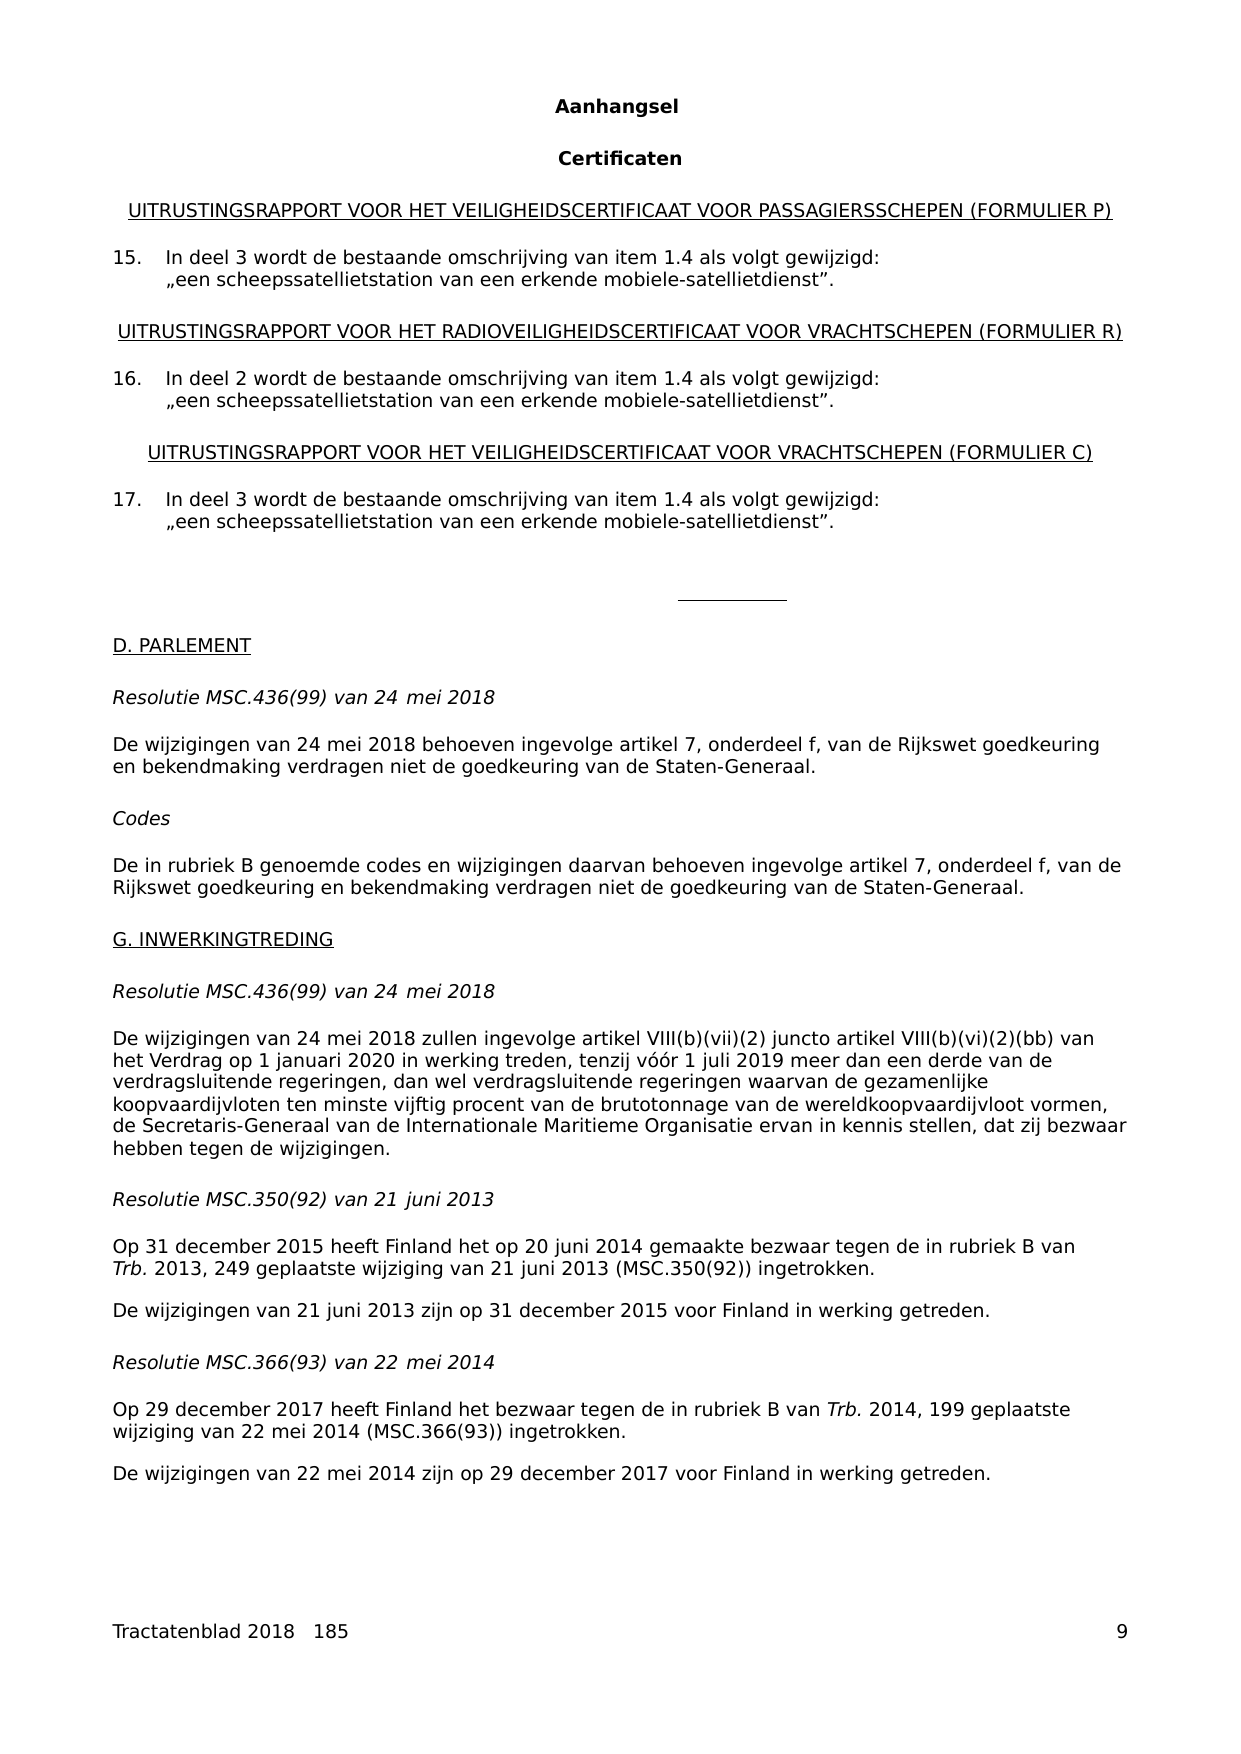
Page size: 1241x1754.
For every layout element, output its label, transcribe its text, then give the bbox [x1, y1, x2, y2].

text Op 31 december 2015 heeft Finland het op 20 juni 2014 gemaakte bezwaar tegen de in rubriek B van Trb. 2013, 249 geplaatste wijziging van 21 juni 2013 (MSC.350(92)) ingetrokken. [112, 1236, 1128, 1280]
text 16. In deel 2 wordt de bestaande omschrijving van item 1.4 als volgt gewijzigd: [112, 368, 1128, 390]
text „een scheepssatellietstation van een erkende mobiele-satellietdienst”. [165, 390, 1128, 412]
text De wijzigingen van 21 juni 2013 zijn op 31 december 2015 voor Finland in werking getreden. [112, 1300, 1128, 1322]
text De wijzigingen van 22 mei 2014 zijn op 29 december 2017 voor Finland in werking getreden. [112, 1463, 1128, 1485]
subtitle Resolutie MSC.366(93) van 22 mei 2014 [112, 1352, 1128, 1374]
subtitle G. INWERKINGTREDING [112, 928, 1128, 951]
subtitle UITRUSTINGSRAPPORT VOOR HET VEILIGHEIDSCERTIFICAAT VOOR VRACHTSCHEPEN (FORMULIER C) [112, 442, 1128, 464]
subtitle Resolutie MSC.436(99) van 24 mei 2018 [112, 687, 1128, 709]
text 17. In deel 3 wordt de bestaande omschrijving van item 1.4 als volgt gewijzigd: [112, 489, 1128, 511]
subtitle D. PARLEMENT [112, 635, 1128, 657]
text De in rubriek B genoemde codes en wijzigingen daarvan behoeven ingevolge artikel 7, onderdeel f, van de Rijkswet goedkeuring en bekendmaking verdragen niet de goedkeuring van de Staten-Generaal. [112, 854, 1128, 898]
subtitle Resolutie MSC.350(92) van 21 juni 2013 [112, 1189, 1128, 1211]
subtitle Codes [112, 808, 1128, 829]
text „een scheepssatellietstation van een erkende mobiele-satellietdienst”. [165, 269, 1128, 291]
subtitle UITRUSTINGSRAPPORT VOOR HET RADIOVEILIGHEIDSCERTIFICAAT VOOR VRACHTSCHEPEN (FORMULIER R) [112, 321, 1128, 343]
subtitle Certificaten [112, 148, 1128, 170]
text Op 29 december 2017 heeft Finland het bezwaar tegen de in rubriek B van Trb. 2014, 199 geplaatste wijziging van 22 mei 2014 (MSC.366(93)) ingetrokken. [112, 1399, 1128, 1443]
text 15. In deel 3 wordt de bestaande omschrijving van item 1.4 als volgt gewijzigd: [112, 247, 1128, 269]
subtitle Resolutie MSC.436(99) van 24 mei 2018 [112, 981, 1128, 1002]
text De wijzigingen van 24 mei 2018 zullen ingevolge artikel VIII(b)(vii)(2) juncto artikel VIII(b)(vi)(2)(bb) van het Verdrag op 1 januari 2020 in werking treden, tenzij vóór 1 juli 2019 meer dan een derde van de verdragsluitende regeringen, dan wel verdragsluitende regeringen waarvan de gezamenlijke koopvaardijvloten ten minste vijftig procent van de brutotonnage van de wereldkoopvaardijvloot vormen, de Secretaris-Generaal van de Internationale Maritieme Organisatie ervan in kennis stellen, dat zij bezwaar hebben tegen de wijzigingen. [112, 1027, 1128, 1159]
text „een scheepssatellietstation van een erkende mobiele-satellietdienst”. [165, 511, 1128, 533]
subtitle UITRUSTINGSRAPPORT VOOR HET VEILIGHEIDSCERTIFICAAT VOOR PASSAGIERSSCHEPEN (FORMULIER P) [112, 200, 1128, 222]
text De wijzigingen van 24 mei 2018 behoeven ingevolge artikel 7, onderdeel f, van de Rijkswet goedkeuring en bekendmaking verdragen niet de goedkeuring van de Staten-Generaal. [112, 734, 1128, 778]
subtitle Aanhangsel [112, 96, 1128, 118]
